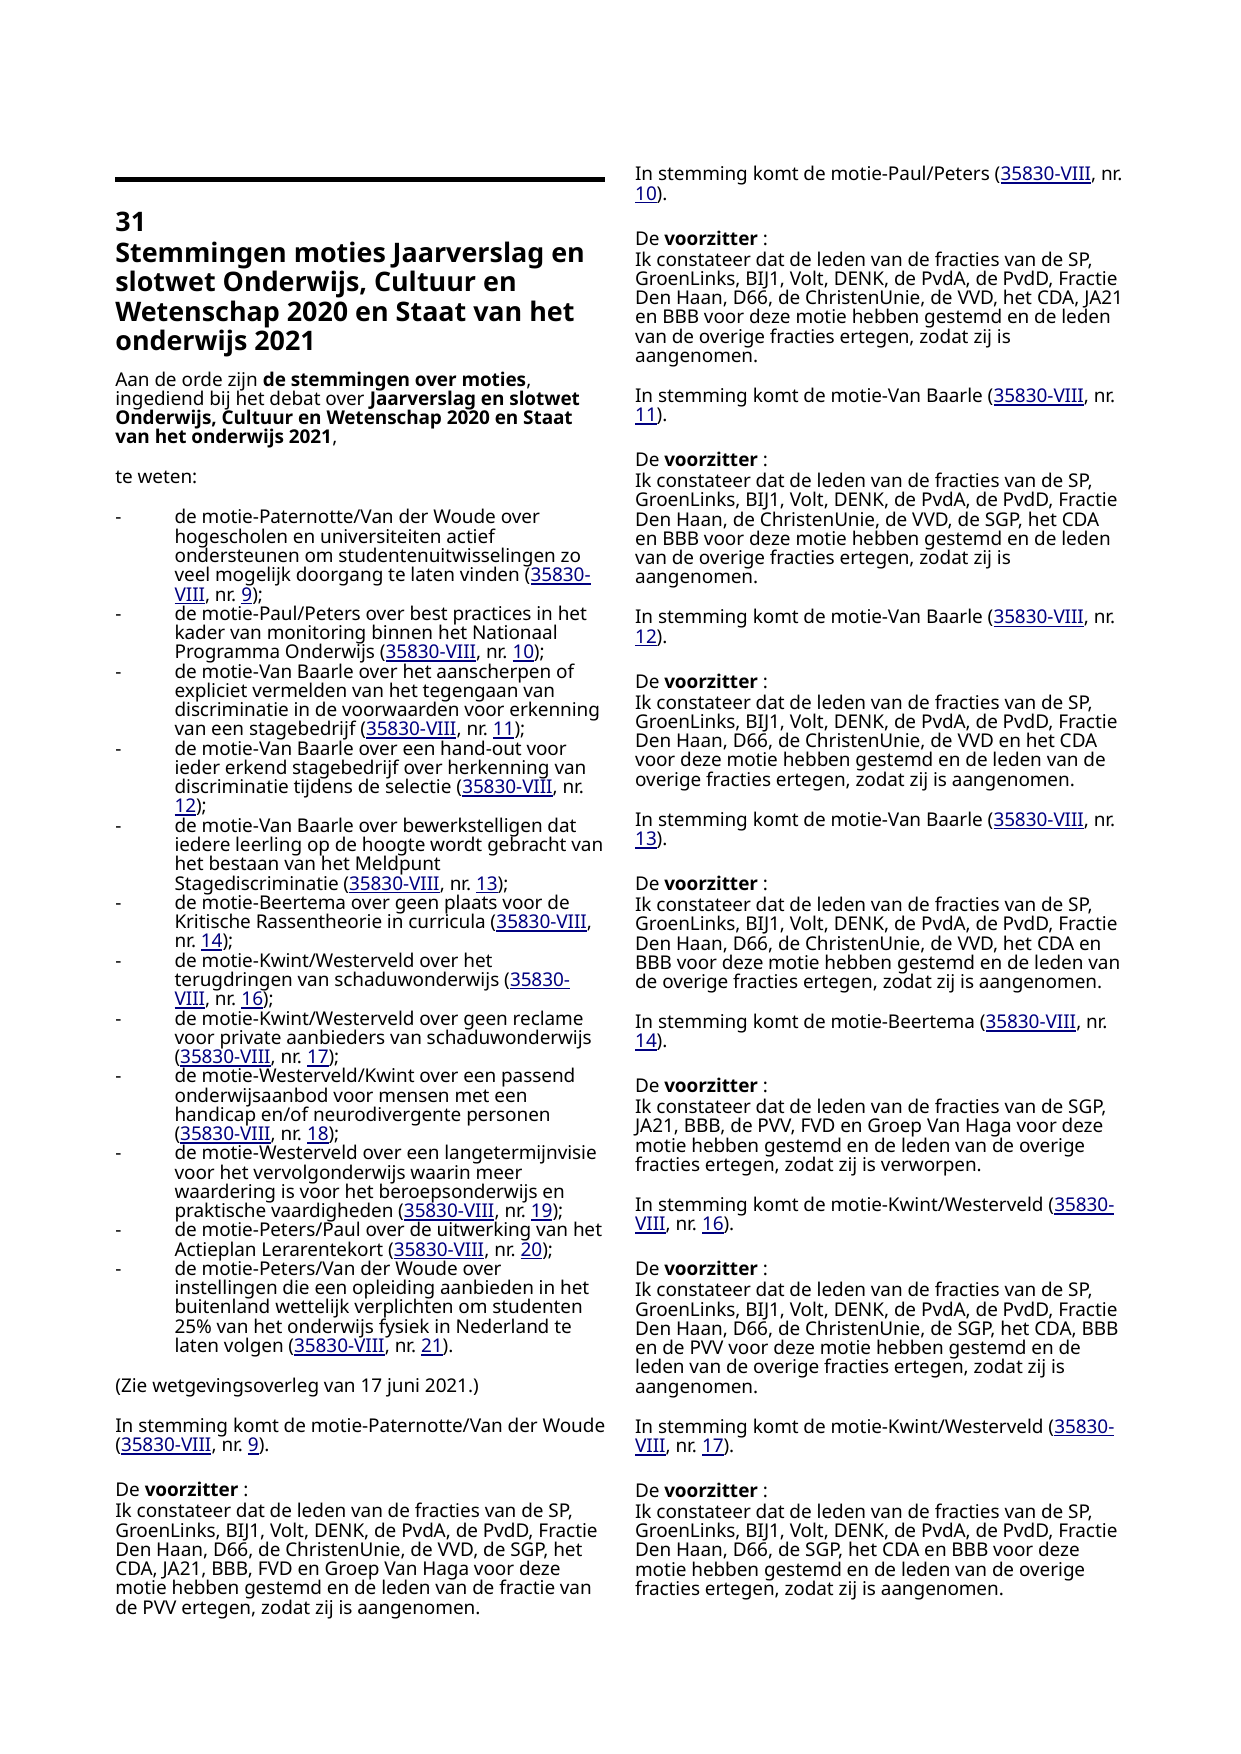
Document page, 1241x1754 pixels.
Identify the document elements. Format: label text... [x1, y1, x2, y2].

list de motie-Paul/Peters over best practices in het kader van monitoring binnen het Nationaal Programma Onderwijs (35830-VIII, nr. 10); [115, 605, 605, 663]
text Aan de orde zijn de stemmingen over moties, ingediend bij het debat over Jaarverslag en slotwet Onderwijs, Cultuur en Wetenschap 2020 en Staat van het onderwijs 2021, [115, 371, 605, 448]
text In stemming komt de motie-Paternotte/Van der Woude (35830-VIII, nr. 9). [115, 1417, 605, 1456]
text De voorzitter : [635, 1256, 1125, 1281]
text Ik constateer dat de leden van de fracties van de SP, GroenLinks, BIJ1, Volt, DENK, de PvdA, de PvdD, Fractie Den Haan, D66, de ChristenUnie, de VVD, het CDA, JA21 en BBB voor deze motie hebben gestemd en de leden van de overige fracties ertegen, zodat zij is aangenomen. [635, 251, 1125, 366]
text In stemming komt de motie-Van Baarle (35830-VIII, nr. 12). [635, 608, 1125, 647]
text Ik constateer dat de leden van de fracties van de SP, GroenLinks, BIJ1, Volt, DENK, de PvdA, de PvdD, Fractie Den Haan, D66, de ChristenUnie, de VVD, de SGP, het CDA, JA21, BBB, FVD en Groep Van Haga voor deze motie hebben gestemd en de leden van de fractie van de PVV ertegen, zodat zij is aangenomen. [115, 1502, 605, 1618]
text Ik constateer dat de leden van de fracties van de SP, GroenLinks, BIJ1, Volt, DENK, de PvdA, de PvdD, Fractie Den Haan, D66, de ChristenUnie, de VVD, het CDA en BBB voor deze motie hebben gestemd en de leden van de overige fracties ertegen, zodat zij is aangenomen. [635, 896, 1125, 992]
list de motie-Van Baarle over het aanscherpen of expliciet vermelden van het tegengaan van discriminatie in de voorwaarden voor erkenning van een stagebedrijf (35830-VIII, nr. 11); [115, 663, 605, 740]
list de motie-Peters/Paul over de uitwerking van het Actieplan Lerarentekort (35830-VIII, nr. 20); [115, 1221, 605, 1260]
text De voorzitter : [635, 1477, 1125, 1503]
list de motie-Peters/Van der Woude over instellingen die een opleiding aanbieden in het buitenland wettelijk verplichten om studenten 25% van het onderwijs fysiek in Nederland te laten volgen (35830-VIII, nr. 21). [115, 1260, 605, 1356]
text De voorzitter : [635, 870, 1125, 896]
text te weten: [115, 468, 605, 488]
list de motie-Van Baarle over een hand-out voor ieder erkend stagebedrijf over herkenning van discriminatie tijdens de selectie (35830-VIII, nr. 12); [115, 740, 605, 817]
text Ik constateer dat de leden van de fracties van de SGP, JA21, BBB, de PVV, FVD en Groep Van Haga voor deze motie hebben gestemd en de leden van de overige fracties ertegen, zodat zij is verworpen. [635, 1098, 1125, 1175]
text Stemmingen moties Jaarverslag en slotwet Onderwijs, Cultuur en Wetenschap 2020 en Staat van het onderwijs 2021 [115, 239, 605, 371]
text De voorzitter : [635, 1072, 1125, 1098]
text Ik constateer dat de leden van de fracties van de SP, GroenLinks, BIJ1, Volt, DENK, de PvdA, de PvdD, Fractie Den Haan, D66, de ChristenUnie, de SGP, het CDA, BBB en de PVV voor deze motie hebben gestemd en de leden van de overige fracties ertegen, zodat zij is aangenomen. [635, 1281, 1125, 1397]
text Ik constateer dat de leden van de fracties van de SP, GroenLinks, BIJ1, Volt, DENK, de PvdA, de PvdD, Fractie Den Haan, D66, de ChristenUnie, de VVD en het CDA voor deze motie hebben gestemd en de leden van de overige fracties ertegen, zodat zij is aangenomen. [635, 694, 1125, 790]
text De voorzitter : [635, 668, 1125, 694]
list de motie-Kwint/Westerveld over geen reclame voor private aanbieders van schaduwonderwijs (35830-VIII, nr. 17); [115, 1009, 605, 1067]
list de motie-Westerveld/Kwint over een passend onderwijsaanbod voor mensen met een handicap en/of neurodivergente personen (35830-VIII, nr. 18); [115, 1067, 605, 1144]
text In stemming komt de motie-Kwint/Westerveld (35830-VIII, nr. 16). [635, 1196, 1125, 1235]
text In stemming komt de motie-Van Baarle (35830-VIII, nr. 13). [635, 811, 1125, 849]
text De voorzitter : [635, 225, 1125, 251]
list de motie-Westerveld over een langetermijnvisie voor het vervolgonderwijs waarin meer waardering is voor het beroepsonderwijs en praktische vaardigheden (35830-VIII, nr. 19); [115, 1144, 605, 1221]
text Ik constateer dat de leden van de fracties van de SP, GroenLinks, BIJ1, Volt, DENK, de PvdA, de PvdD, Fractie Den Haan, D66, de SGP, het CDA en BBB voor deze motie hebben gestemd en de leden van de overige fracties ertegen, zodat zij is aangenomen. [635, 1503, 1125, 1599]
list de motie-Kwint/Westerveld over het terugdringen van schaduwonderwijs (35830-VIII, nr. 16); [115, 952, 605, 1009]
list de motie-Van Baarle over bewerkstelligen dat iedere leerling op de hoogte wordt gebracht van het bestaan van het Meldpunt Stagediscriminatie (35830-VIII, nr. 13); [115, 817, 605, 894]
text In stemming komt de motie-Beertema (35830-VIII, nr. 14). [635, 1013, 1125, 1052]
text In stemming komt de motie-Paul/Peters (35830-VIII, nr. 10). [635, 165, 1125, 204]
text In stemming komt de motie-Kwint/Westerveld (35830-VIII, nr. 17). [635, 1418, 1125, 1456]
text In stemming komt de motie-Van Baarle (35830-VIII, nr. 11). [635, 387, 1125, 426]
text 31 [115, 203, 605, 239]
text De voorzitter : [115, 1477, 605, 1502]
text De voorzitter : [635, 446, 1125, 472]
text Ik constateer dat de leden van de fracties van de SP, GroenLinks, BIJ1, Volt, DENK, de PvdA, de PvdD, Fractie Den Haan, de ChristenUnie, de VVD, de SGP, het CDA en BBB voor deze motie hebben gestemd en de leden van de overige fracties ertegen, zodat zij is aangenomen. [635, 472, 1125, 588]
list de motie-Paternotte/Van der Woude over hogescholen en universiteiten actief ondersteunen om studentenuitwisselingen zo veel mogelijk doorgang te laten vinden (35830-VIII, nr. 9); [115, 508, 605, 605]
list de motie-Beertema over geen plaats voor de Kritische Rassentheorie in curricula (35830-VIII, nr. 14); [115, 894, 605, 952]
text (Zie wetgevingsoverleg van 17 juni 2021.) [115, 1377, 605, 1396]
